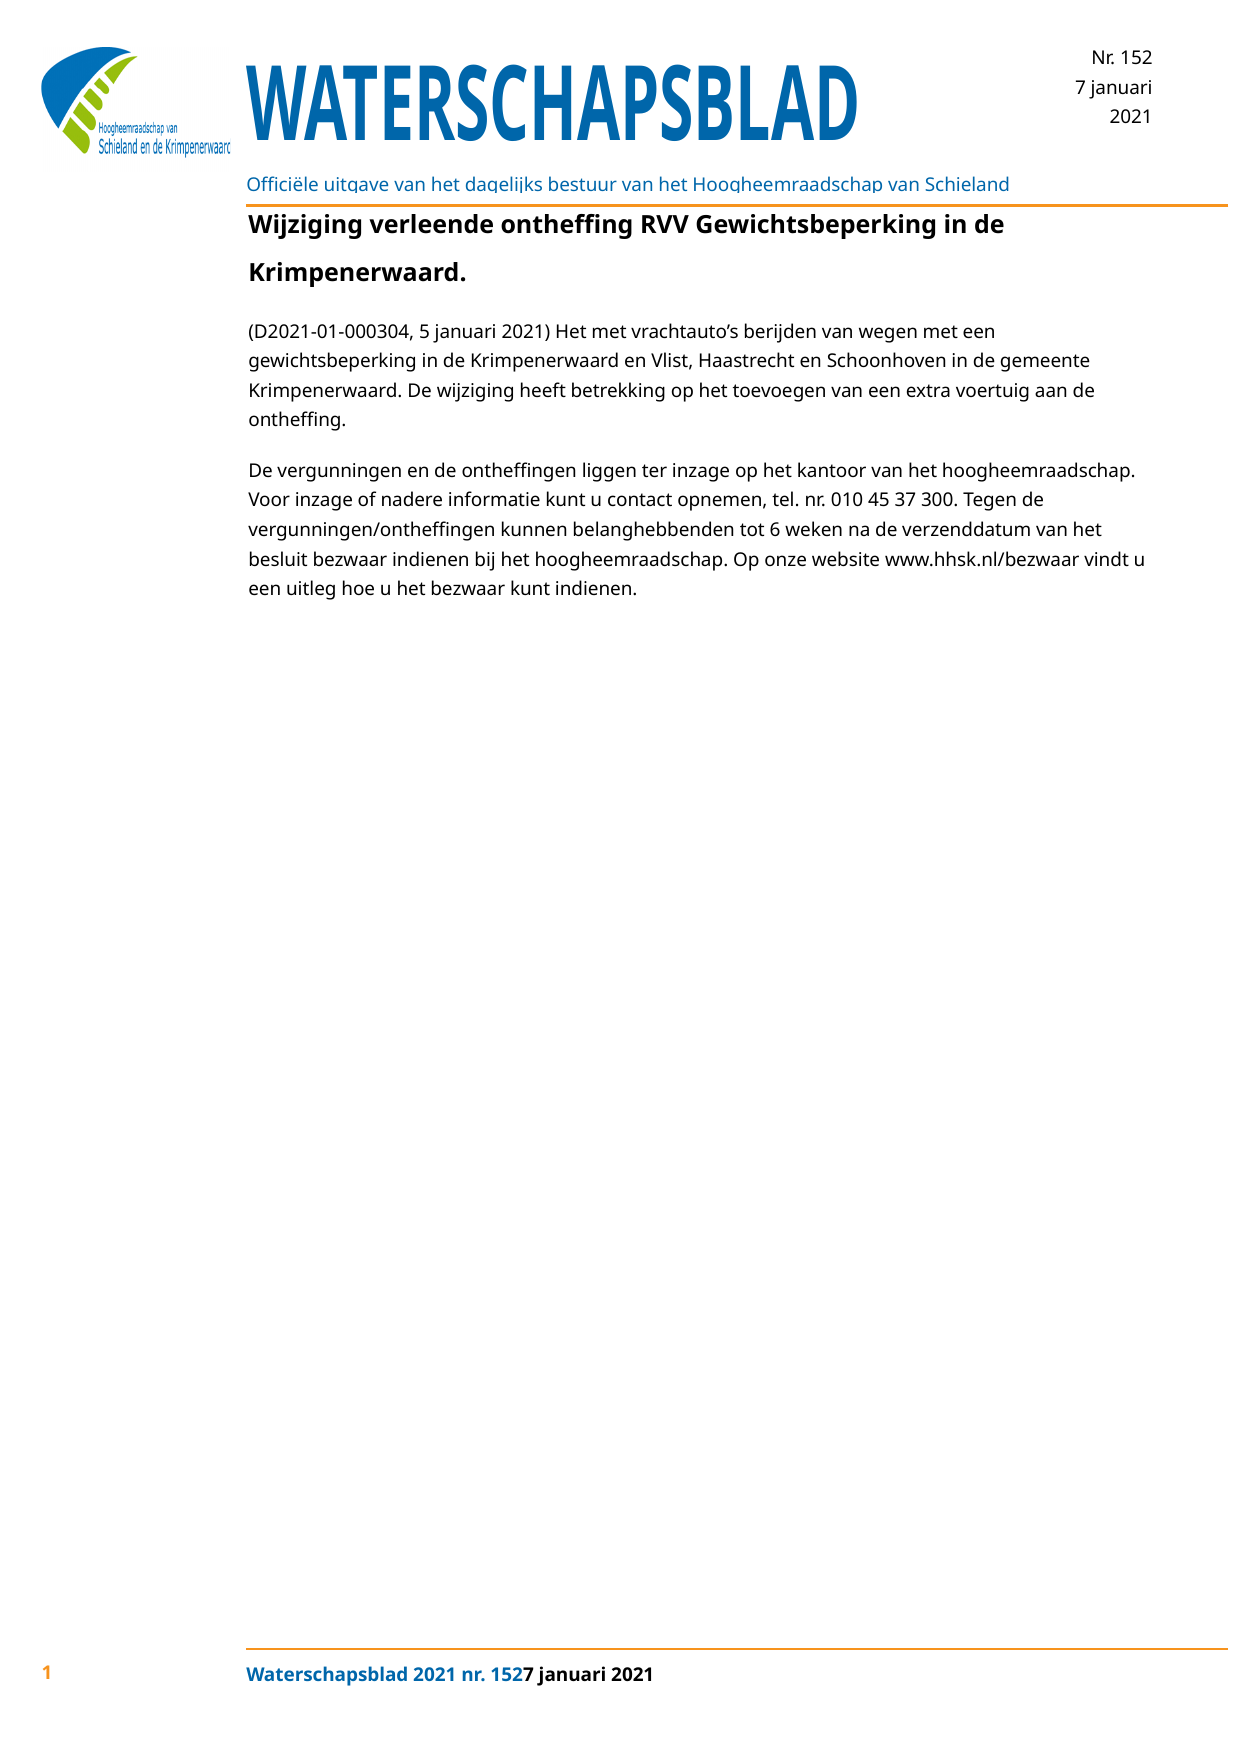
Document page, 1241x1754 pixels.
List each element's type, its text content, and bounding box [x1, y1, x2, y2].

text (D2021-01-000304, 5 januari 2021) Het met vrachtauto’s berijden van wegen met een gewichtsbeperking in de Krimpenerwaard en Vlist, Haastrecht en Schoonhoven in de gemeente Krimpenerwaard. De wijziging heeft betrekking op het toevoegen van een extra voertuig aan de ontheffing. [248, 318, 1152, 432]
picture [41, 47, 231, 172]
text Wijziging verleende ontheffing RVV Gewichtsbeperking in de Krimpenerwaard. [248, 207, 1152, 288]
text De vergunningen en de ontheffingen liggen ter inzage op het kantoor van het hoogheemraadschap. Voor inzage of nadere informatie kunt u contact opnemen, tel. nr. 010 45 37 300. Tegen de vergunningen/ontheffingen kunnen belanghebbenden tot 6 weken na de verzenddatum van het besluit bezwaar indienen bij het hoogheemraadschap. Op onze website www.hhsk.nl/bezwaar vindt u een uitleg hoe u het bezwaar kunt indienen. [248, 457, 1152, 601]
